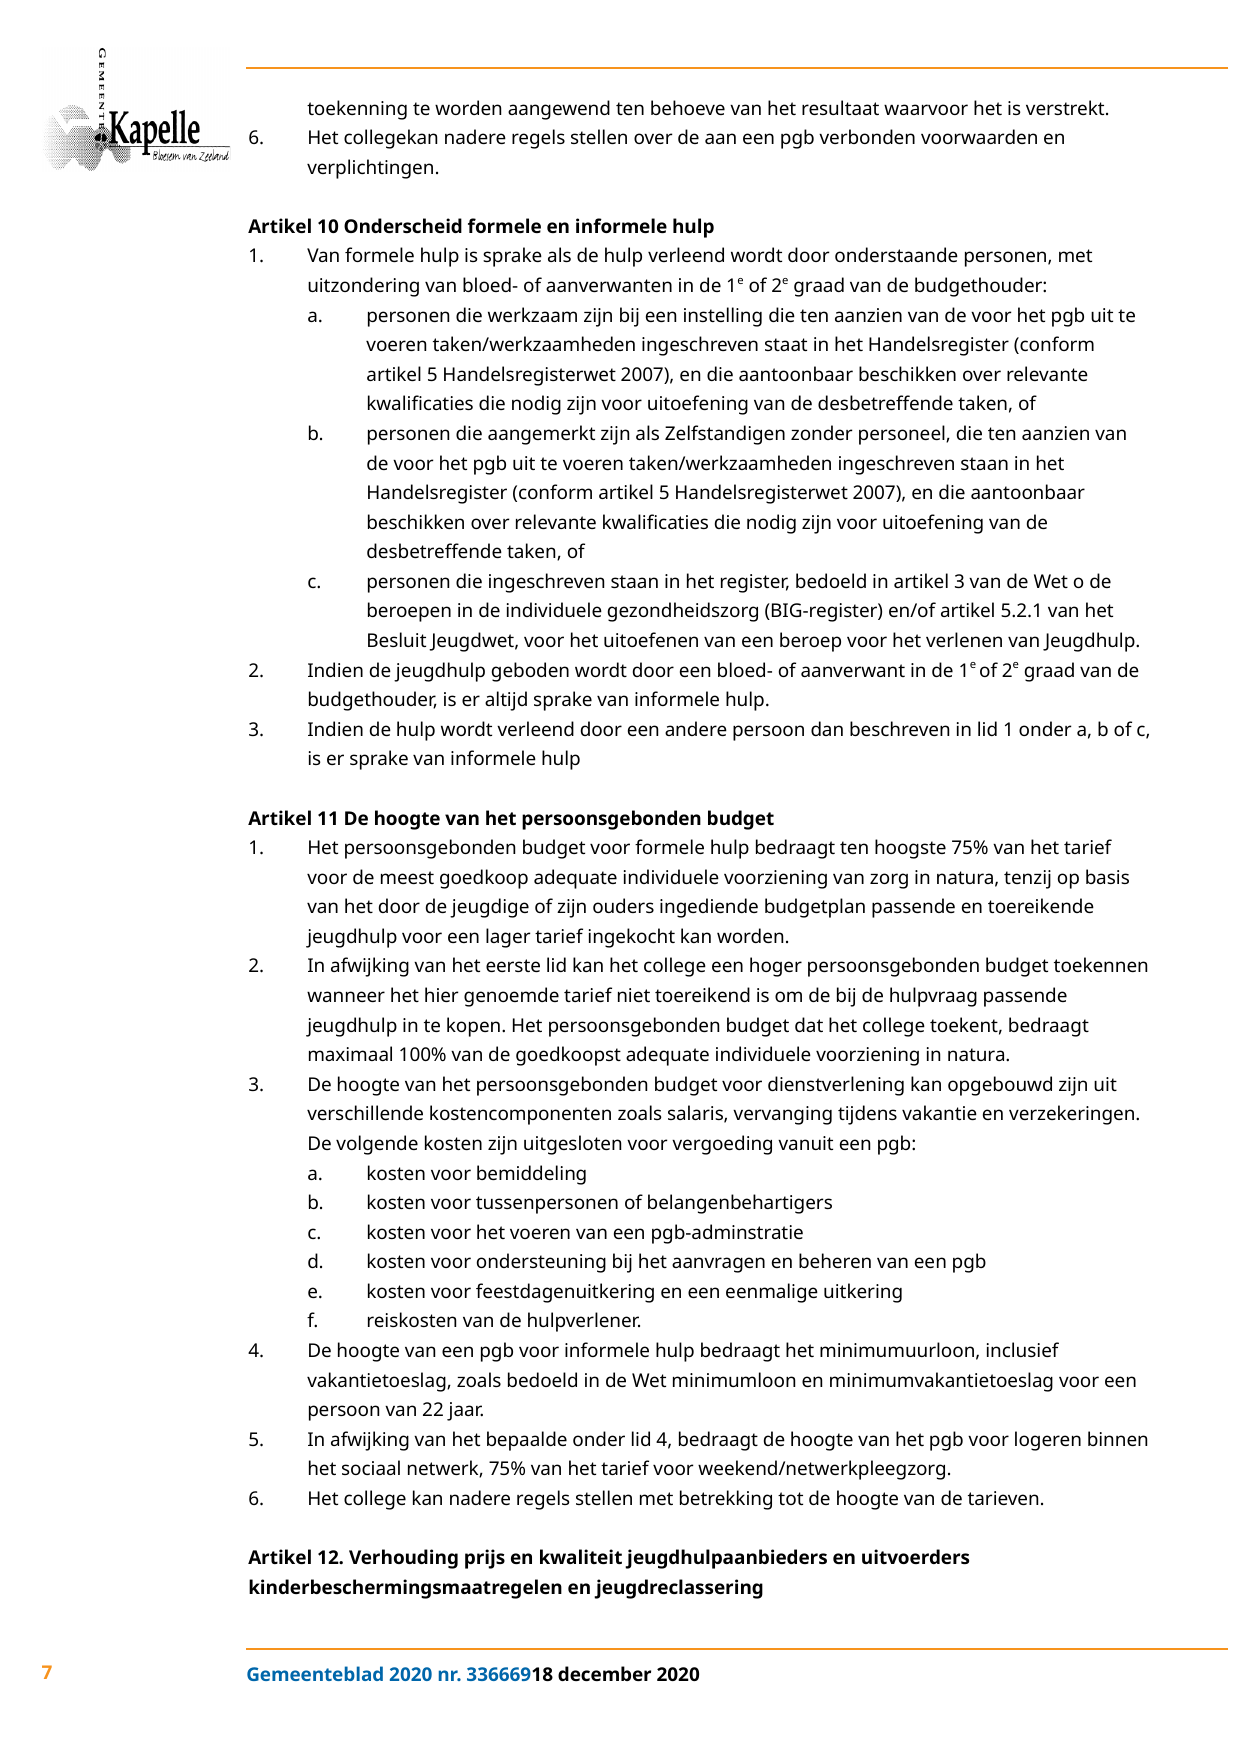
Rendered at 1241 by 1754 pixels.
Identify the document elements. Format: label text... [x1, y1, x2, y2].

list Indien de jeugdhulp geboden wordt door een bloed- of aanverwant in de 1e of 2e graad van de budgethouder, is er altijd sprake van informele hulp. [248, 657, 1152, 712]
list kosten voor ondersteuning bij het aanvragen en beheren van een pgb [307, 1248, 1152, 1274]
list kosten voor feestdagenuitkering en een eenmalige uitkering [307, 1278, 1152, 1304]
list personen die ingeschreven staan in het register, bedoeld in artikel 3 van de Wet o de beroepen in de individuele gezondheidszorg (BIG-register) en/of artikel 5.2.1 van het Besluit Jeugdwet, voor het uitoefenen van een beroep voor het verlenen van Jeugdhulp. [307, 568, 1152, 653]
list kosten voor tussenpersonen of belangenbehartigers [307, 1189, 1152, 1215]
list kosten voor het voeren van een pgb-adminstratie [307, 1219, 1152, 1245]
text Artikel 10 Onderscheid formele en informele hulp [248, 213, 1152, 239]
list In afwijking van het bepaalde onder lid 4, bedraagt de hoogte van het pgb voor logeren binnen het sociaal netwerk, 75% van het tarief voor weekend/netwerkpleegzorg. [248, 1426, 1152, 1481]
list kosten voor bemiddeling [307, 1160, 1152, 1186]
list In afwijking van het eerste lid kan het college een hoger persoonsgebonden budget toekennen wanneer het hier genoemde tarief niet toereikend is om de bij de hulpvraag passende jeugdhulp in te kopen. Het persoonsgebonden budget dat het college toekent, bedraagt maximaal 100% van de goedkoopst adequate individuele voorziening in natura. [248, 953, 1152, 1067]
list personen die aangemerkt zijn als Zelfstandigen zonder personeel, die ten aanzien van de voor het pgb uit te voeren taken/werkzaamheden ingeschreven staan in het Handelsregister (conform artikel 5 Handelsregisterwet 2007), en die aantoonbaar beschikken over relevante kwalificaties die nodig zijn voor uitoefening van de desbetreffende taken, of [307, 420, 1152, 564]
list Het persoonsgebonden budget voor formele hulp bedraagt ten hoogste 75% van het tarief voor de meest goedkoop adequate individuele voorziening van zorg in natura, tenzij op basis van het door de jeugdige of zijn ouders ingediende budgetplan passende en toereikende jeugdhulp voor een lager tarief ingekocht kan worden. [248, 834, 1152, 949]
list Van formele hulp is sprake als de hulp verleend wordt door onderstaande personen, met uitzondering van bloed- of aanverwanten in de 1e of 2e graad van de budgethouder: [248, 243, 1152, 298]
list Het collegekan nadere regels stellen over de aan een pgb verbonden voorwaarden en verplichtingen. [248, 124, 1152, 180]
text Artikel 12. Verhouding prijs en kwaliteit jeugdhulpaanbieders en uitvoerders kinderbeschermingsmaatregelen en jeugdreclassering [248, 1544, 1152, 1600]
list De hoogte van een pgb voor informele hulp bedraagt het minimumuurloon, inclusief vakantietoeslag, zoals bedoeld in de Wet minimumloon en minimumvakantietoeslag voor een persoon van 22 jaar. [248, 1337, 1152, 1422]
list De hoogte van het persoonsgebonden budget voor dienstverlening kan opgebouwd zijn uit verschillende kostencomponenten zoals salaris, vervanging tijdens vakantie en verzekeringen. De volgende kosten zijn uitgesloten voor vergoeding vanuit een pgb: [248, 1071, 1152, 1156]
list reiskosten van de hulpverlener. [307, 1308, 1152, 1333]
list toekenning te worden aangewend ten behoeve van het resultaat waarvoor het is verstrekt. [248, 95, 1152, 121]
list personen die werkzaam zijn bij een instelling die ten aanzien van de voor het pgb uit te voeren taken/werkzaamheden ingeschreven staat in het Handelsregister (conform artikel 5 Handelsregisterwet 2007), en die aantoonbaar beschikken over relevante kwalificaties die nodig zijn voor uitoefening van de desbetreffende taken, of [307, 302, 1152, 416]
list Het college kan nadere regels stellen met betrekking tot de hoogte van de tarieven. [248, 1485, 1152, 1511]
text Artikel 11 De hoogte van het persoonsgebonden budget [248, 805, 1152, 831]
picture [41, 47, 231, 172]
list Indien de hulp wordt verleend door een andere persoon dan beschreven in lid 1 onder a, b of c, is er sprake van informele hulp [248, 716, 1152, 771]
